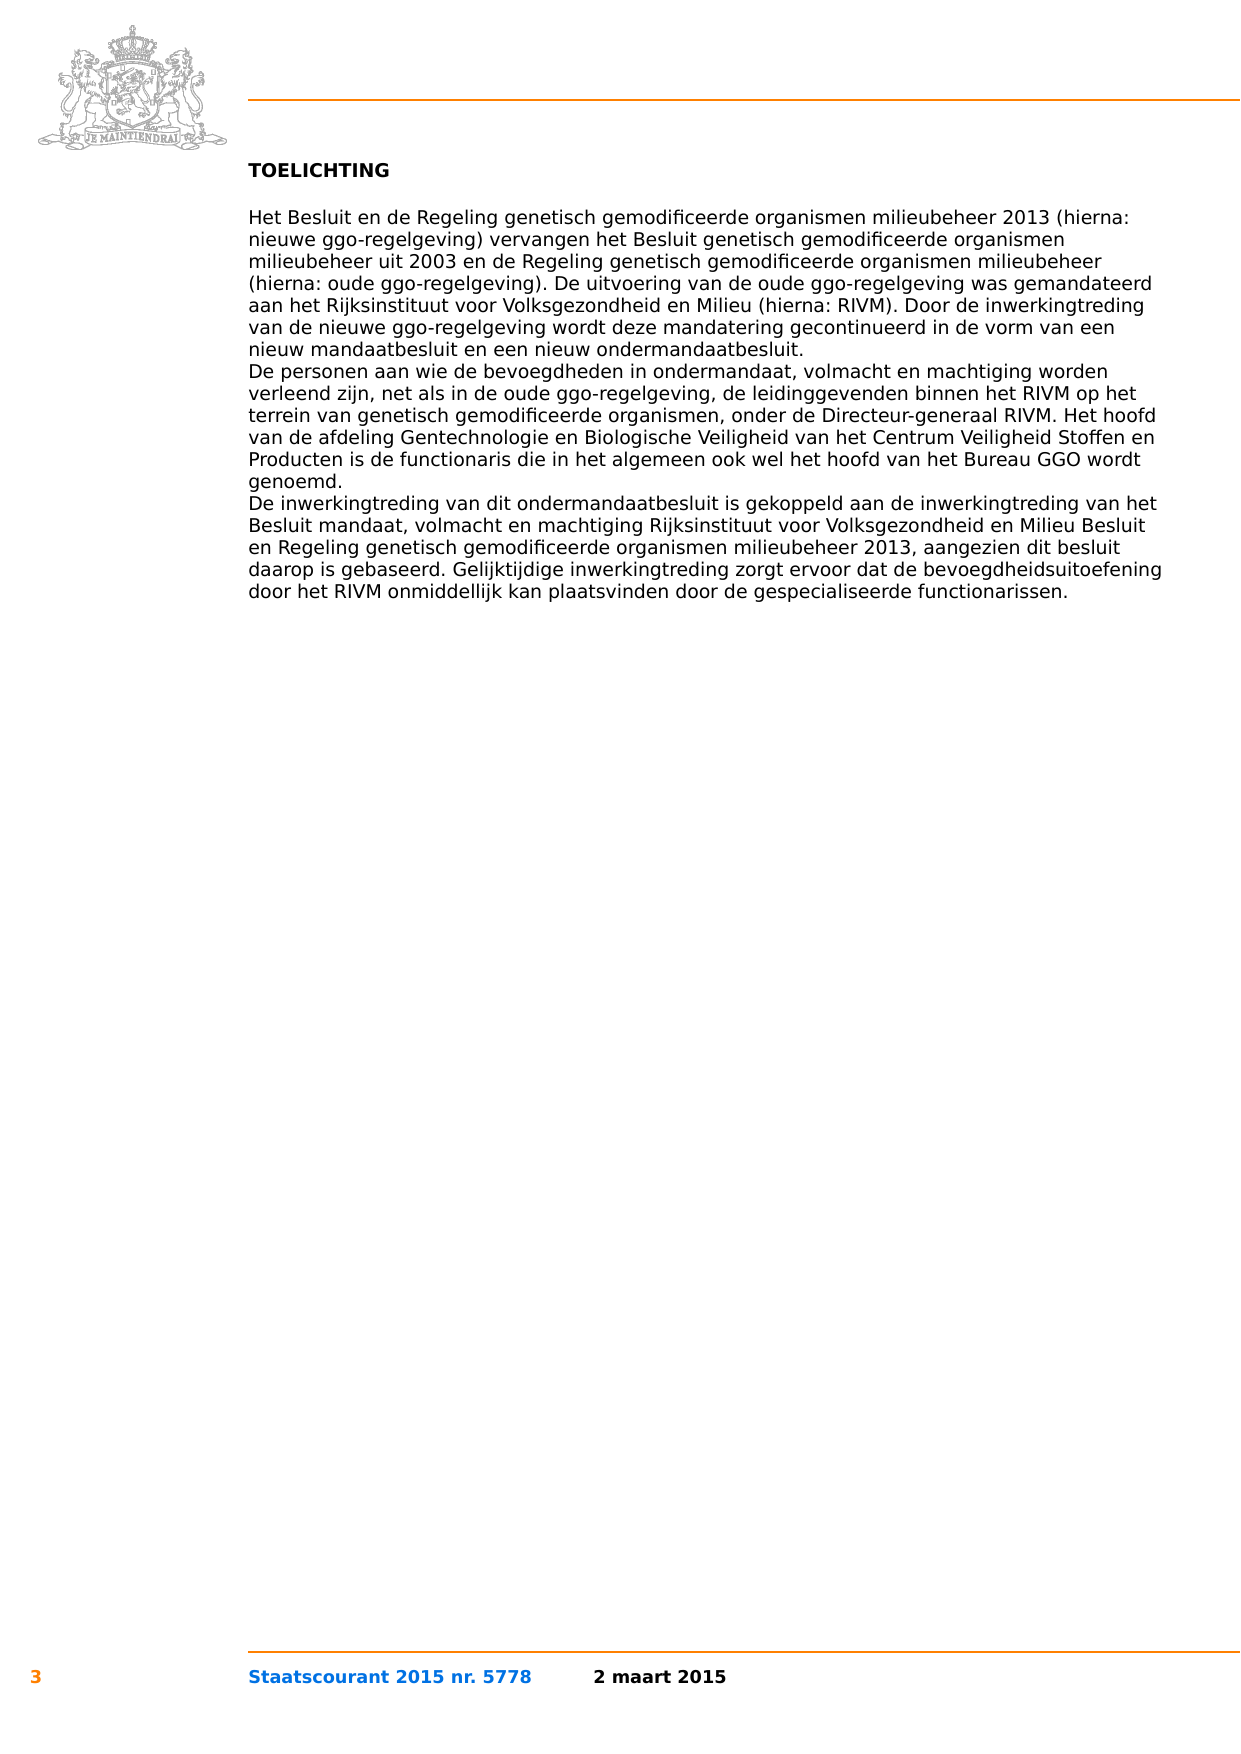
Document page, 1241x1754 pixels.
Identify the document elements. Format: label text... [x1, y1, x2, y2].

text De personen aan wie de bevoegdheden in ondermandaat, volmacht en machtiging worden verleend zijn, net als in de oude ggo-regelgeving, de leidinggevenden binnen het RIVM op het terrein van genetisch gemodificeerde organismen, onder de Directeur-generaal RIVM. Het hoofd van de afdeling Gentechnologie en Biologische Veiligheid van het Centrum Veiligheid Stoffen en Producten is de functionaris die in het algemeen ook wel het hoofd van het Bureau GGO wordt genoemd. [248, 361, 1163, 493]
picture [38, 25, 227, 150]
text De inwerkingtreding van dit ondermandaatbesluit is gekoppeld aan de inwerkingtreding van het Besluit mandaat, volmacht en machtiging Rijksinstituut voor Volksgezondheid en Milieu Besluit en Regeling genetisch gemodificeerde organismen milieubeheer 2013, aangezien dit besluit daarop is gebaseerd. Gelijktijdige inwerkingtreding zorgt ervoor dat de bevoegdheidsuitoefening door het RIVM onmiddellijk kan plaatsvinden door de gespecialiseerde functionarissen. [248, 493, 1163, 602]
text Het Besluit en de Regeling genetisch gemodificeerde organismen milieubeheer 2013 (hierna: nieuwe ggo-regelgeving) vervangen het Besluit genetisch gemodificeerde organismen milieubeheer uit 2003 en de Regeling genetisch gemodificeerde organismen milieubeheer (hierna: oude ggo-regelgeving). De uitvoering van de oude ggo-regelgeving was gemandateerd aan het Rijksinstituut voor Volksgezondheid en Milieu (hierna: RIVM). Door de inwerkingtreding van de nieuwe ggo-regelgeving wordt deze mandatering gecontinueerd in de vorm van een nieuw mandaatbesluit en een nieuw ondermandaatbesluit. [248, 207, 1163, 361]
subtitle TOELICHTING [248, 160, 1163, 182]
